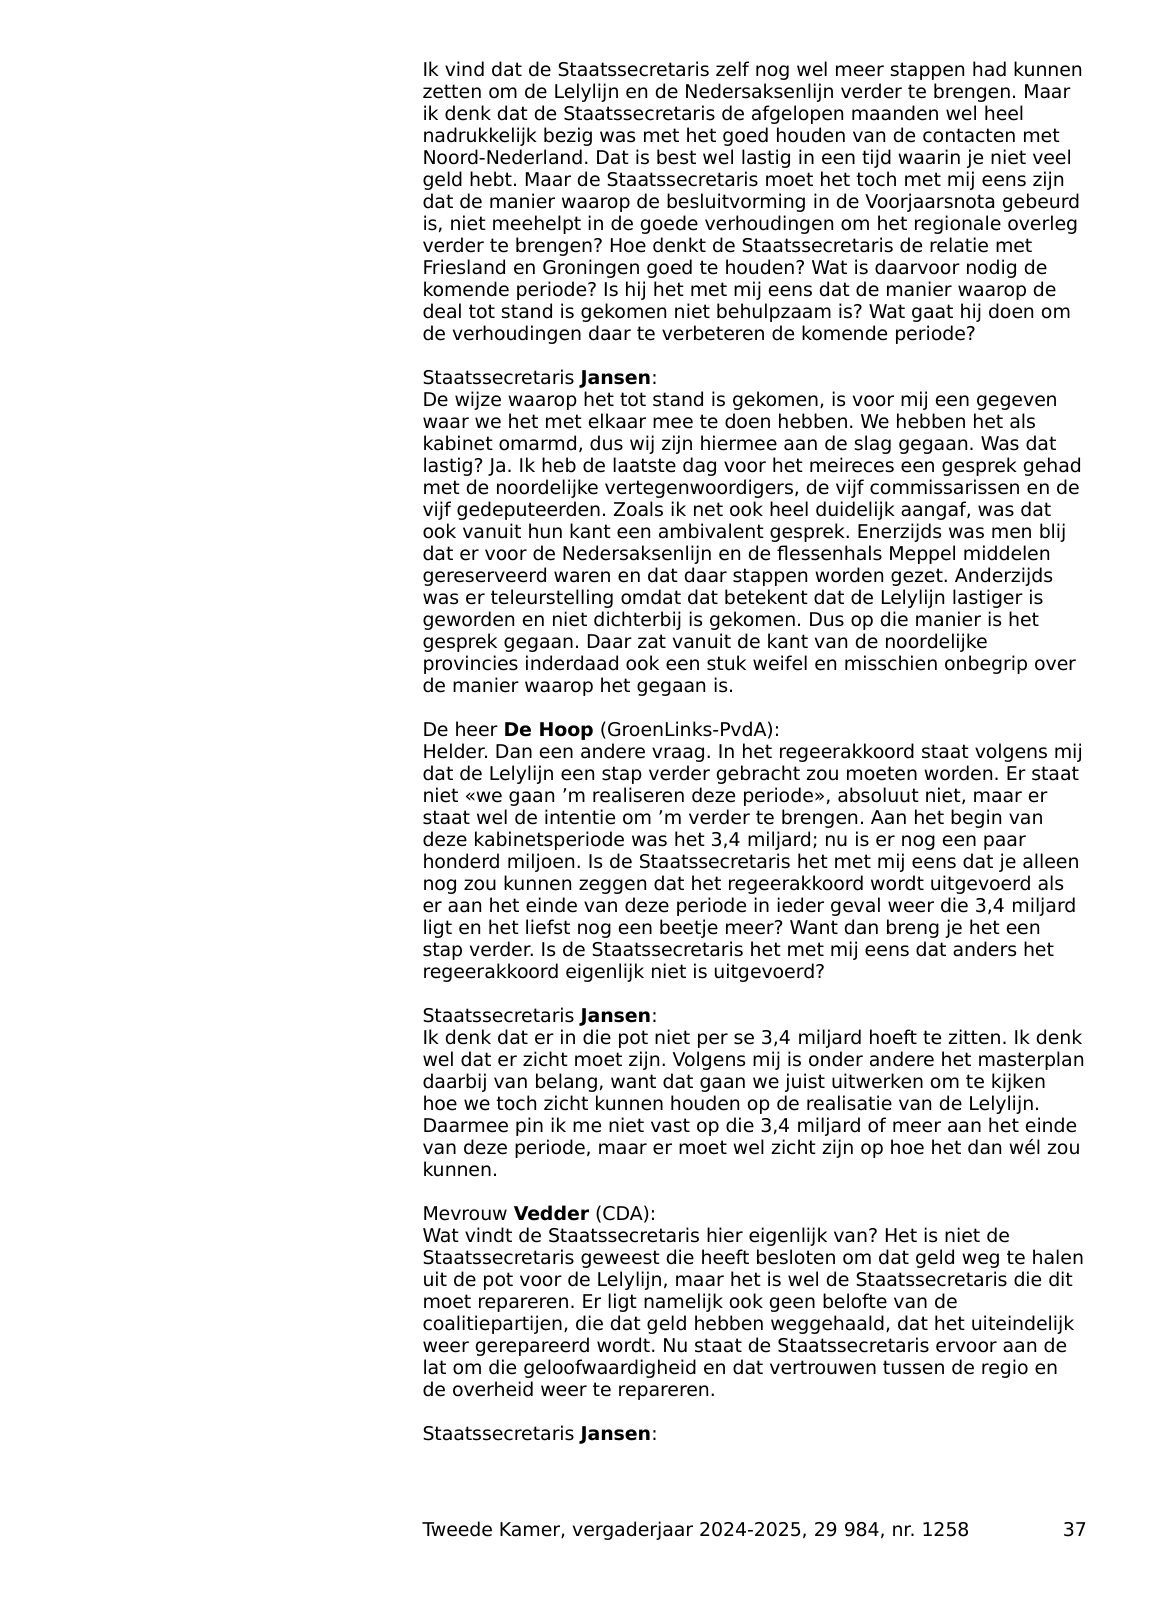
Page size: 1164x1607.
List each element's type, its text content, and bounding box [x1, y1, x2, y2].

text Staatssecretaris Jansen: [422, 1423, 1087, 1445]
text De heer De Hoop (GroenLinks-PvdA): [422, 719, 1087, 741]
text Staatssecretaris Jansen: [422, 367, 1087, 389]
text Wat vindt de Staatssecretaris hier eigenlijk van? Het is niet de Staatssecretaris geweest die heeft besloten om dat geld weg te halen uit de pot voor de Lelylijn, maar het is wel de Staatssecretaris die dit moet repareren. Er ligt namelijk ook geen belofte van de coalitiepartijen, die dat geld hebben weggehaald, dat het uiteindelijk weer gerepareerd wordt. Nu staat de Staatssecretaris ervoor aan de lat om die geloofwaardigheid en dat vertrouwen tussen de regio en de overheid weer te repareren. [422, 1225, 1087, 1401]
text De wijze waarop het tot stand is gekomen, is voor mij een gegeven waar we het met elkaar mee te doen hebben. We hebben het als kabinet omarmd, dus wij zijn hiermee aan de slag gegaan. Was dat lastig? Ja. Ik heb de laatste dag voor het meireces een gesprek gehad met de noordelijke vertegenwoordigers, de vijf commissarissen en de vijf gedeputeerden. Zoals ik net ook heel duidelijk aangaf, was dat ook vanuit hun kant een ambivalent gesprek. Enerzijds was men blij dat er voor de Nedersaksenlijn en de flessenhals Meppel middelen gereserveerd waren en dat daar stappen worden gezet. Anderzijds was er teleurstelling omdat dat betekent dat de Lelylijn lastiger is geworden en niet dichterbij is gekomen. Dus op die manier is het gesprek gegaan. Daar zat vanuit de kant van de noordelijke provincies inderdaad ook een stuk weifel en misschien onbegrip over de manier waarop het gegaan is. [422, 389, 1087, 697]
text Mevrouw Vedder (CDA): [422, 1203, 1087, 1225]
text Ik denk dat er in die pot niet per se 3,4 miljard hoeft te zitten. Ik denk wel dat er zicht moet zijn. Volgens mij is onder andere het masterplan daarbij van belang, want dat gaan we juist uitwerken om te kijken hoe we toch zicht kunnen houden op de realisatie van de Lelylijn. Daarmee pin ik me niet vast op die 3,4 miljard of meer aan het einde van deze periode, maar er moet wel zicht zijn op hoe het dan wél zou kunnen. [422, 1027, 1087, 1181]
text Staatssecretaris Jansen: [422, 1005, 1087, 1027]
text Helder. Dan een andere vraag. In het regeerakkoord staat volgens mij dat de Lelylijn een stap verder gebracht zou moeten worden. Er staat niet «we gaan ’m realiseren deze periode», absoluut niet, maar er staat wel de intentie om ’m verder te brengen. Aan het begin van deze kabinetsperiode was het 3,4 miljard; nu is er nog een paar honderd miljoen. Is de Staatssecretaris het met mij eens dat je alleen nog zou kunnen zeggen dat het regeerakkoord wordt uitgevoerd als er aan het einde van deze periode in ieder geval weer die 3,4 miljard ligt en het liefst nog een beetje meer? Want dan breng je het een stap verder. Is de Staatssecretaris het met mij eens dat anders het regeerakkoord eigenlijk niet is uitgevoerd? [422, 741, 1087, 983]
text Ik vind dat de Staatssecretaris zelf nog wel meer stappen had kunnen zetten om de Lelylijn en de Nedersaksenlijn verder te brengen. Maar ik denk dat de Staatssecretaris de afgelopen maanden wel heel nadrukkelijk bezig was met het goed houden van de contacten met Noord-Nederland. Dat is best wel lastig in een tijd waarin je niet veel geld hebt. Maar de Staatssecretaris moet het toch met mij eens zijn dat de manier waarop de besluitvorming in de Voorjaarsnota gebeurd is, niet meehelpt in de goede verhoudingen om het regionale overleg verder te brengen? Hoe denkt de Staatssecretaris de relatie met Friesland en Groningen goed te houden? Wat is daarvoor nodig de komende periode? Is hij het met mij eens dat de manier waarop de deal tot stand is gekomen niet behulpzaam is? Wat gaat hij doen om de verhoudingen daar te verbeteren de komende periode? [422, 59, 1087, 345]
